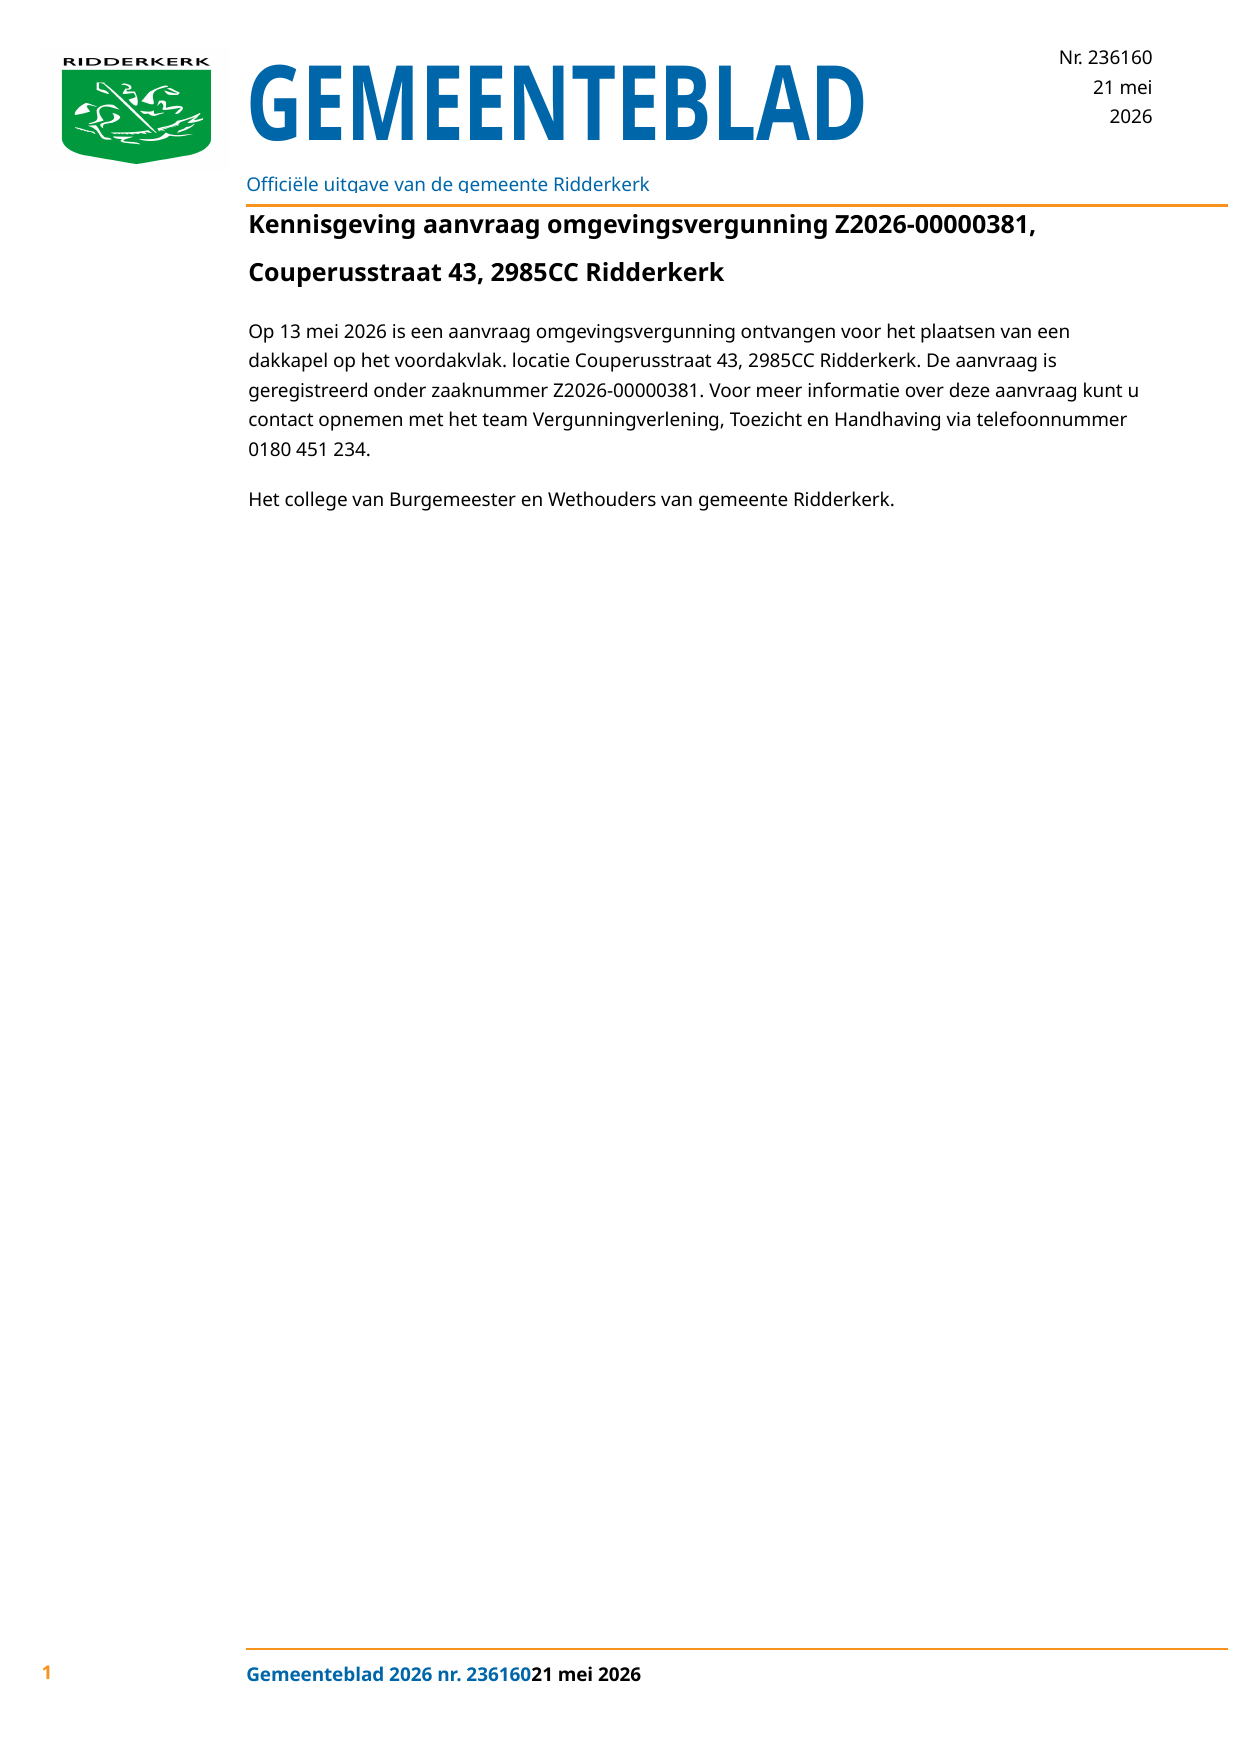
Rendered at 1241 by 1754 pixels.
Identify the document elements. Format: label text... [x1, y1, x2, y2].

picture [41, 47, 231, 172]
text Op 13 mei 2026 is een aanvraag omgevingsvergunning ontvangen voor het plaatsen van een dakkapel op het voordakvlak. locatie Couperusstraat 43, 2985CC Ridderkerk. De aanvraag is geregistreerd onder zaaknummer Z2026-00000381. Voor meer informatie over deze aanvraag kunt u contact opnemen met het team Vergunningverlening, Toezicht en Handhaving via telefoonnummer 0180 451 234. [248, 318, 1152, 462]
text Kennisgeving aanvraag omgevingsvergunning Z2026-00000381, Couperusstraat 43, 2985CC Ridderkerk [248, 207, 1152, 288]
text Het college van Burgemeester en Wethouders van gemeente Ridderkerk. [248, 487, 1152, 512]
